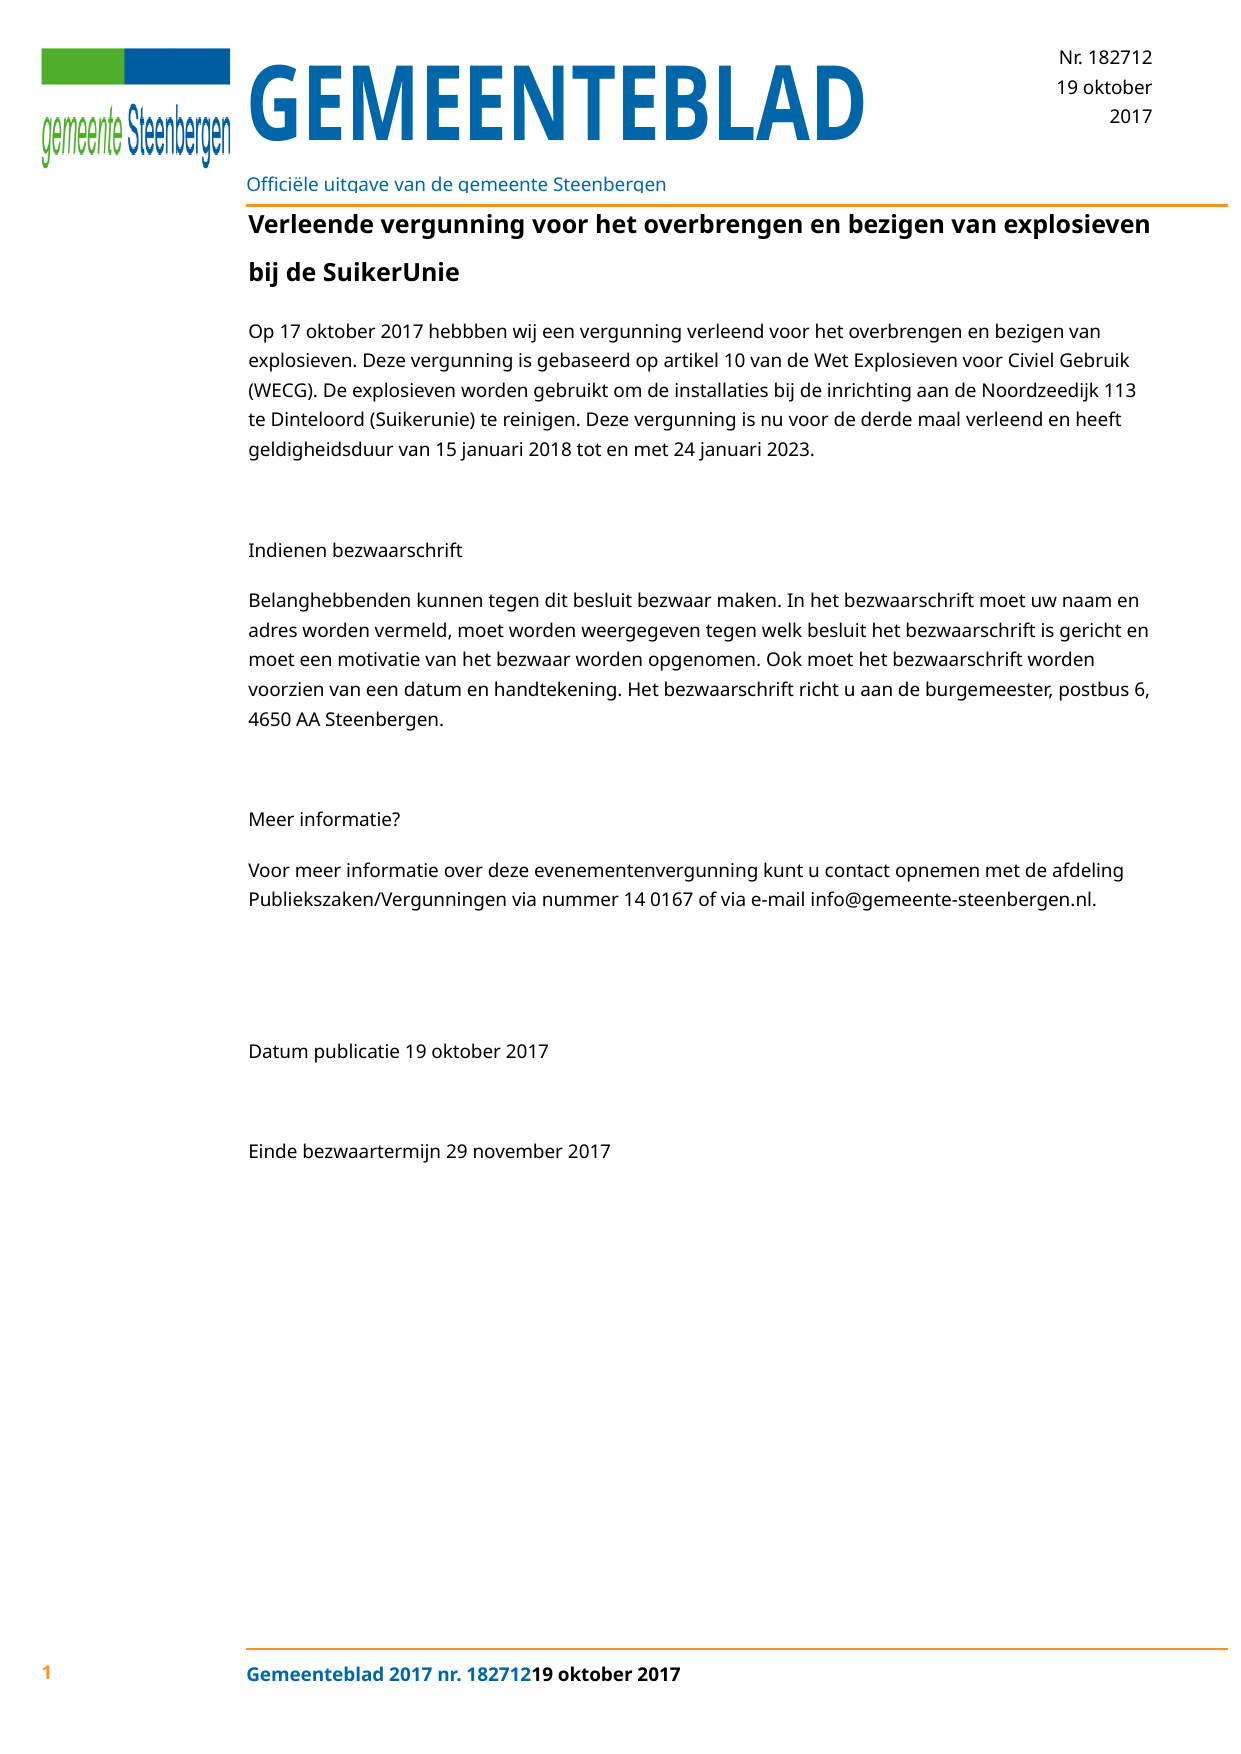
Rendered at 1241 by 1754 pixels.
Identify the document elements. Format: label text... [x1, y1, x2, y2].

text Indienen bezwaarschrift [248, 537, 1152, 563]
text ­ [248, 937, 1152, 963]
text Voor meer informatie over deze evenementenvergunning kunt u contact opnemen met de afdeling Publiekszaken/Vergunningen via nummer 14 0167 of via e-mail info@gemeente-steenbergen.nl. [248, 857, 1152, 912]
text Meer informatie? [248, 807, 1152, 832]
picture [41, 47, 231, 172]
text Op 17 oktober 2017 hebbben wij een vergunning verleend voor het overbrengen en bezigen van explosieven. Deze vergunning is gebaseerd op artikel 10 van de Wet Explosieven voor Civiel Gebruik (WECG). De explosieven worden gebruikt om de installaties bij de inrichting aan de Noordzeedijk 113 te Dinteloord (Suikerunie) te reinigen. Deze vergunning is nu voor de derde maal verleend en heeft geldigheidsduur van 15 januari 2018 tot en met 24 januari 2023. [248, 318, 1152, 462]
text Verleende vergunning voor het overbrengen en bezigen van explosieven bij de SuikerUnie [248, 207, 1152, 288]
text Datum publicatie 19 oktober 2017 [248, 1038, 1152, 1064]
text Einde bezwaartermijn 29 november 2017 [248, 1139, 1152, 1164]
text Belanghebbenden kunnen tegen dit besluit bezwaar maken. In het bezwaarschrift moet uw naam en adres worden vermeld, moet worden weergegeven tegen welk besluit het bezwaarschrift is gericht en moet een motivatie van het bezwaar worden opgenomen. Ook moet het bezwaarschrift worden voorzien van een datum en handtekening. Het bezwaarschrift richt u aan de burgemeester, postbus 6, 4650 AA Steenbergen. [248, 587, 1152, 732]
